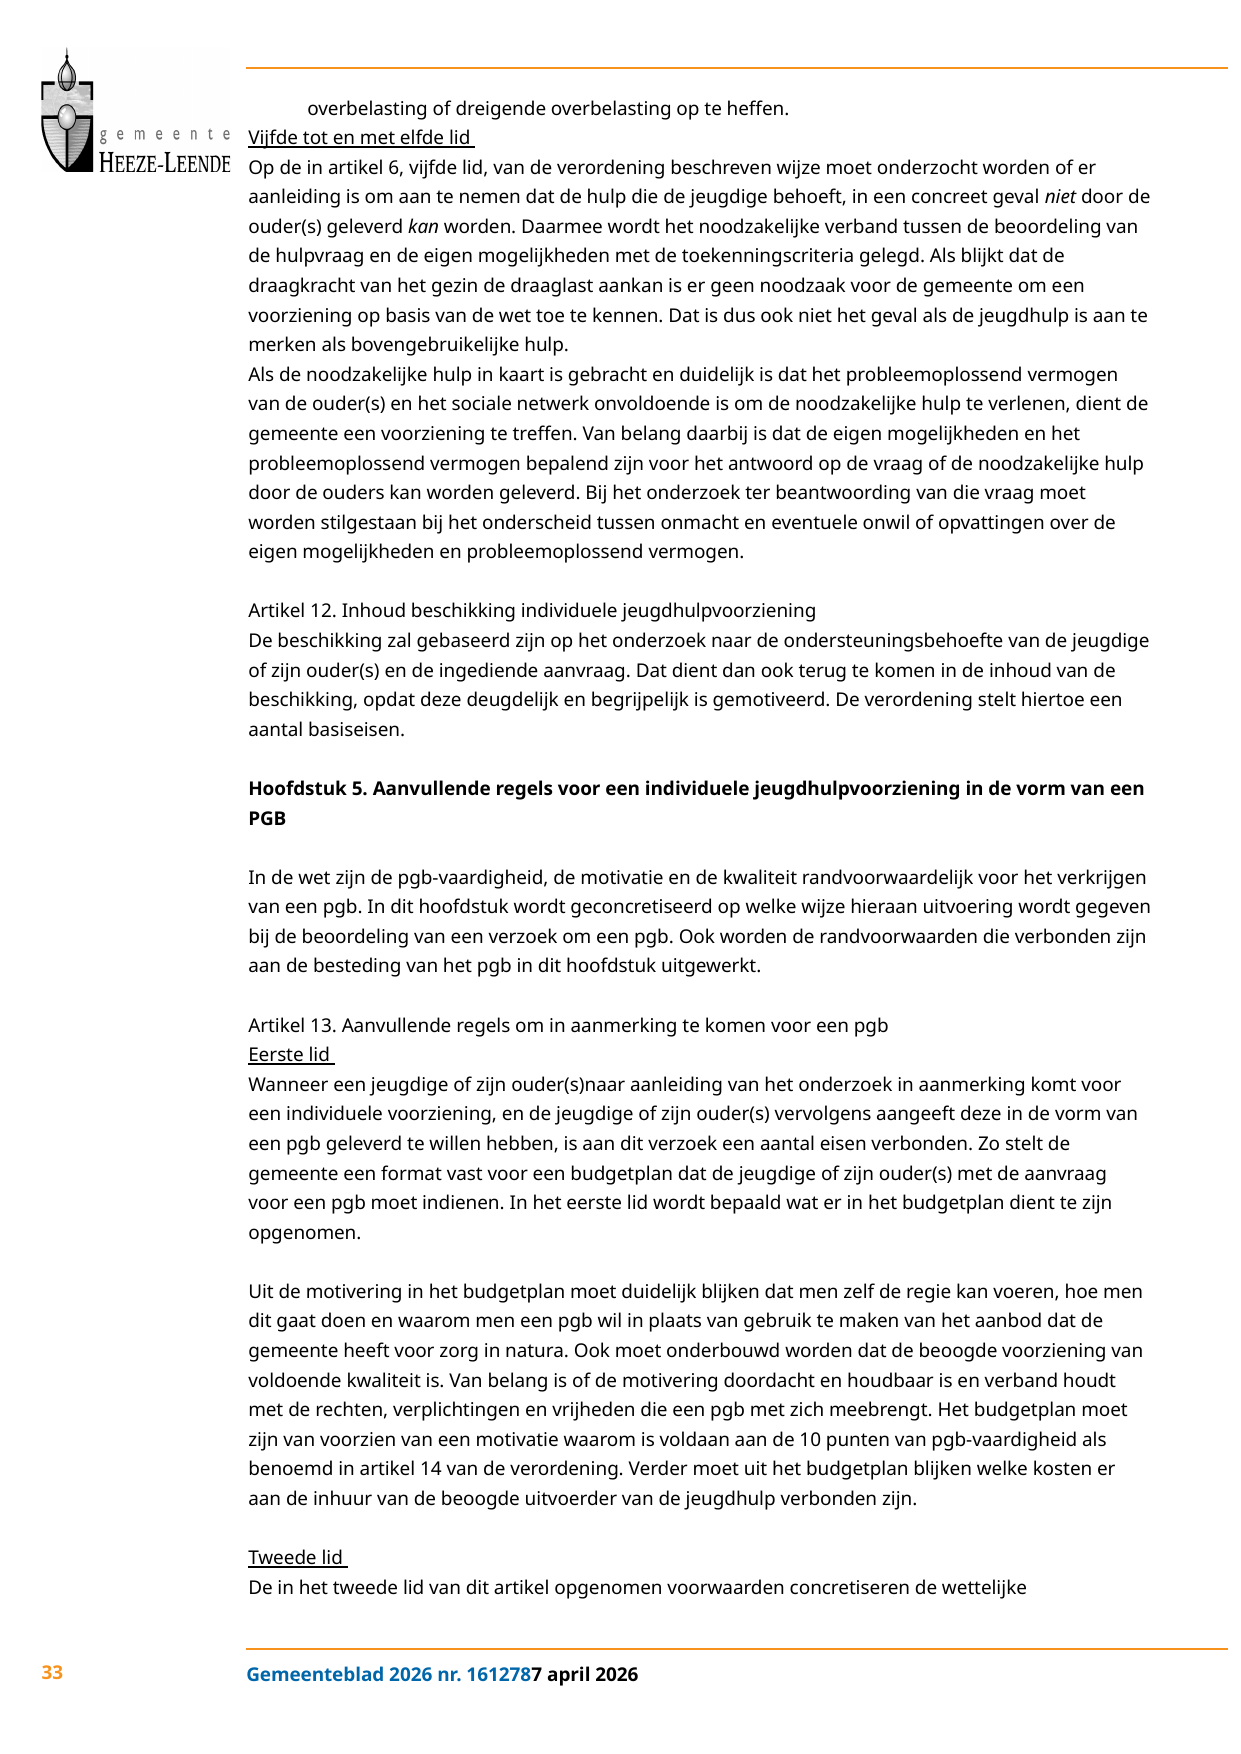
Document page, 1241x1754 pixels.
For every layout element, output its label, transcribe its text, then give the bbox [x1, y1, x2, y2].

text Op de in artikel 6, vijfde lid, van de verordening beschreven wijze moet onderzocht worden of er aanleiding is om aan te nemen dat de hulp die de jeugdige behoeft, in een concreet geval niet door de ouder(s) geleverd kan worden. Daarmee wordt het noodzakelijke verband tussen de beoordeling van de hulpvraag en de eigen mogelijkheden met de toekenningscriteria gelegd. Als blijkt dat de draagkracht van het gezin de draaglast aankan is er geen noodzaak voor de gemeente om een voorziening op basis van de wet toe te kennen. Dat is dus ook niet het geval als de jeugdhulp is aan te merken als bovengebruikelijke hulp. [248, 154, 1152, 357]
text Wanneer een jeugdige of zijn ouder(s)naar aanleiding van het onderzoek in aanmerking komt voor een individuele voorziening, en de jeugdige of zijn ouder(s) vervolgens aangeeft deze in de vorm van een pgb geleverd te willen hebben, is aan dit verzoek een aantal eisen verbonden. Zo stelt de gemeente een format vast voor een budgetplan dat de jeugdige of zijn ouder(s) met de aanvraag voor een pgb moet indienen. In het eerste lid wordt bepaald wat er in het budgetplan dient te zijn opgenomen. [248, 1071, 1152, 1245]
picture [41, 47, 231, 172]
text Artikel 13. Aanvullende regels om in aanmerking te komen voor een pgb [248, 1012, 1152, 1038]
text Als de noodzakelijke hulp in kaart is gebracht en duidelijk is dat het probleemoplossend vermogen van de ouder(s) en het sociale netwerk onvoldoende is om de noodzakelijke hulp te verlenen, dient de gemeente een voorziening te treffen. Van belang daarbij is dat de eigen mogelijkheden en het probleemoplossend vermogen bepalend zijn voor het antwoord op de vraag of de noodzakelijke hulp door de ouders kan worden geleverd. Bij het onderzoek ter beantwoording van die vraag moet worden stilgestaan bij het onderscheid tussen onmacht en eventuele onwil of opvattingen over de eigen mogelijkheden en probleemoplossend vermogen. [248, 361, 1152, 564]
text Vijfde tot en met elfde lid [248, 124, 1152, 150]
list overbelasting of dreigende overbelasting op te heffen. [248, 95, 1152, 121]
text De beschikking zal gebaseerd zijn op het onderzoek naar de ondersteuningsbehoefte van de jeugdige of zijn ouder(s) en de ingediende aanvraag. Dat dient dan ook terug te komen in de inhoud van de beschikking, opdat deze deugdelijk en begrijpelijk is gemotiveerd. De verordening stelt hiertoe een aantal basiseisen. [248, 627, 1152, 742]
text Hoofdstuk 5. Aanvullende regels voor een individuele jeugdhulpvoorziening in de vorm van een PGB [248, 775, 1152, 831]
text Eerste lid [248, 1041, 1152, 1067]
text De in het tweede lid van dit artikel opgenomen voorwaarden concretiseren de wettelijke [248, 1574, 1152, 1600]
text Artikel 12. Inhoud beschikking individuele jeugdhulpvoorziening [248, 598, 1152, 623]
text In de wet zijn de pgb-vaardigheid, de motivatie en de kwaliteit randvoorwaardelijk voor het verkrijgen van een pgb. In dit hoofdstuk wordt geconcretiseerd op welke wijze hieraan uitvoering wordt gegeven bij de beoordeling van een verzoek om een pgb. Ook worden de randvoorwaarden die verbonden zijn aan de besteding van het pgb in dit hoofdstuk uitgewerkt. [248, 864, 1152, 978]
text Tweede lid [248, 1544, 1152, 1570]
text Uit de motivering in het budgetplan moet duidelijk blijken dat men zelf de regie kan voeren, hoe men dit gaat doen en waarom men een pgb wil in plaats van gebruik te maken van het aanbod dat de gemeente heeft voor zorg in natura. Ook moet onderbouwd worden dat de beoogde voorziening van voldoende kwaliteit is. Van belang is of de motivering doordacht en houdbaar is en verband houdt met de rechten, verplichtingen en vrijheden die een pgb met zich meebrengt. Het budgetplan moet zijn van voorzien van een motivatie waarom is voldaan aan de 10 punten van pgb-vaardigheid als benoemd in artikel 14 van de verordening. Verder moet uit het budgetplan blijken welke kosten er aan de inhuur van de beoogde uitvoerder van de jeugdhulp verbonden zijn. [248, 1278, 1152, 1511]
